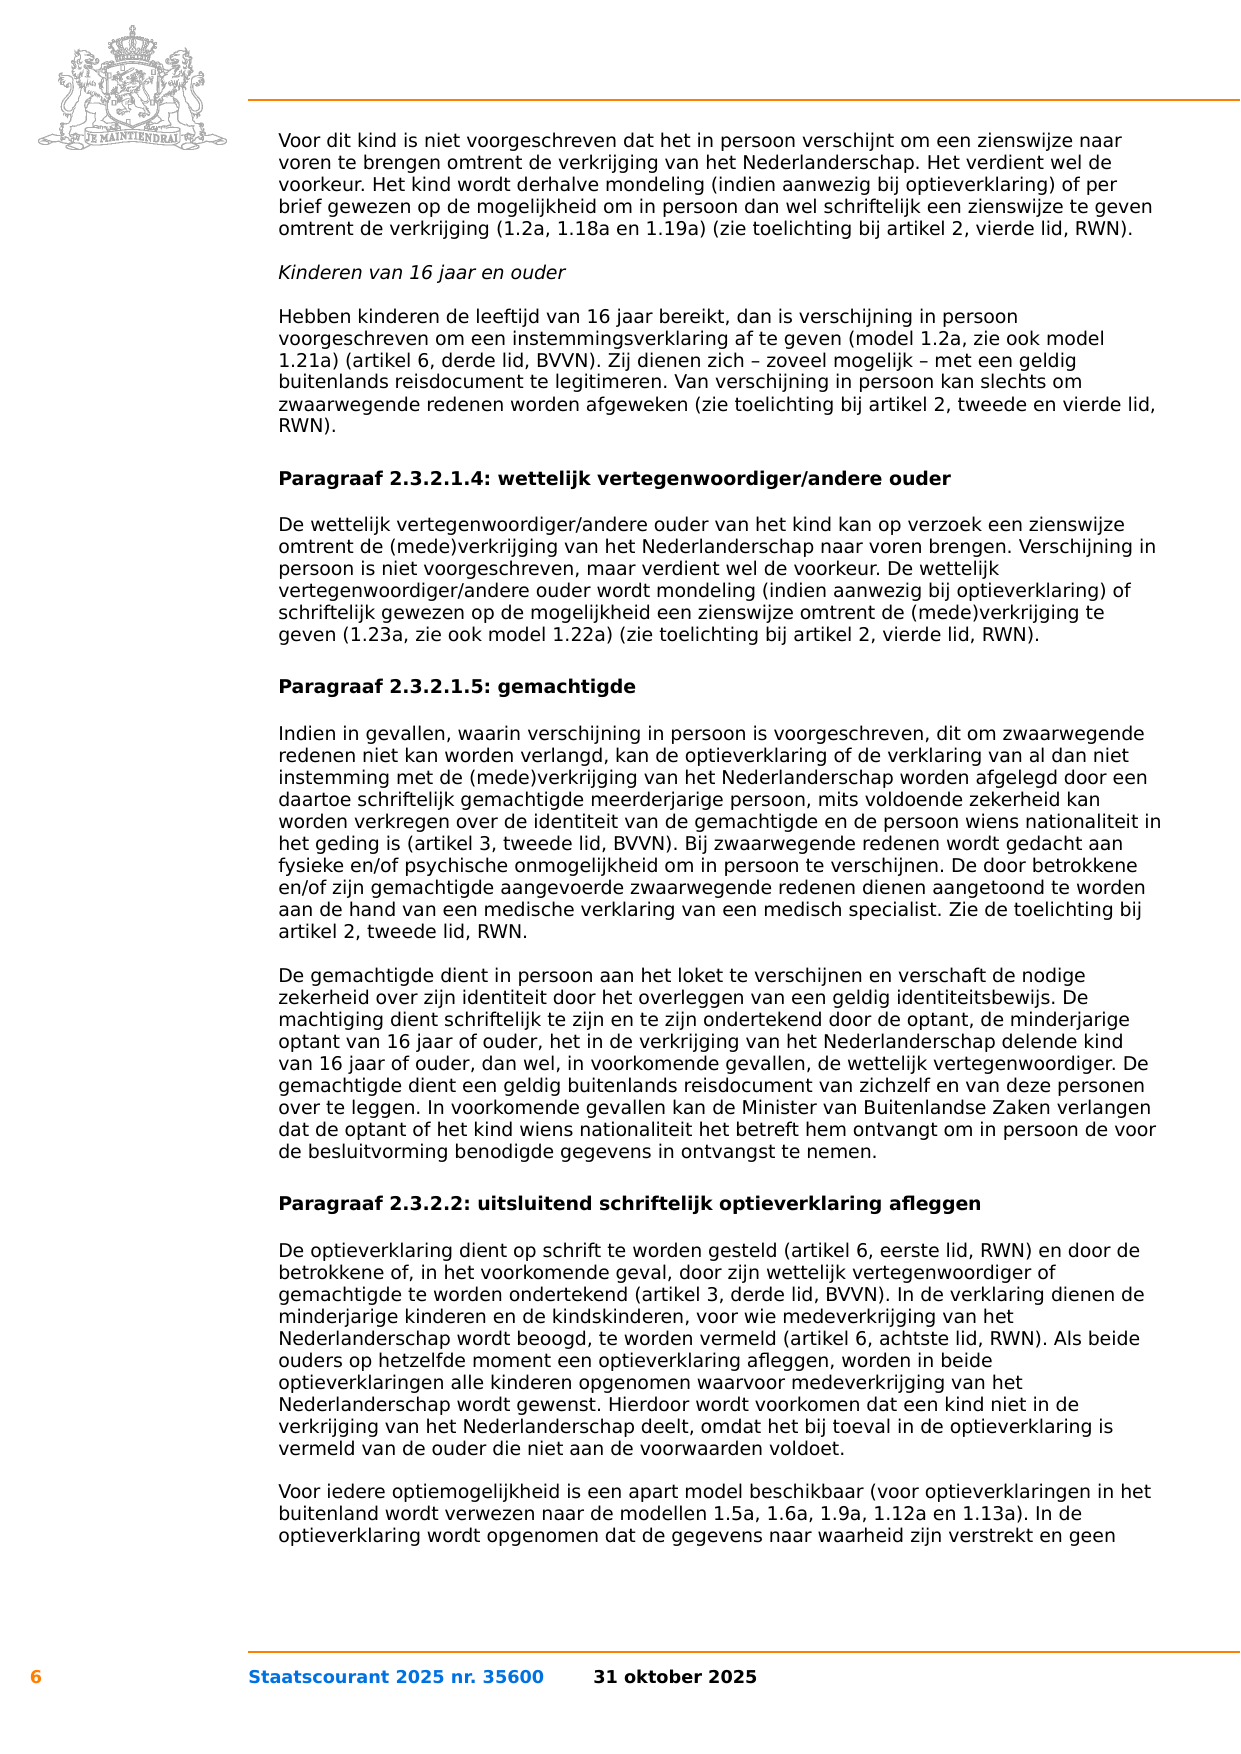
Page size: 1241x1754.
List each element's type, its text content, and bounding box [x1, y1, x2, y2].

text De optieverklaring dient op schrift te worden gesteld (artikel 6, eerste lid, RWN) en door de betrokkene of, in het voorkomende geval, door zijn wettelijk vertegenwoordiger of gemachtigde te worden ondertekend (artikel 3, derde lid, BVVN). In de verklaring dienen de minderjarige kinderen en de kindskinderen, voor wie medeverkrijging van het Nederlanderschap wordt beoogd, te worden vermeld (artikel 6, achtste lid, RWN). Als beide ouders op hetzelfde moment een optieverklaring afleggen, worden in beide optieverklaringen alle kinderen opgenomen waarvoor medeverkrijging van het Nederlanderschap wordt gewenst. Hierdoor wordt voorkomen dat een kind niet in de verkrijging van het Nederlanderschap deelt, omdat het bij toeval in de optieverklaring is vermeld van de ouder die niet aan de voorwaarden voldoet. [278, 1240, 1163, 1459]
subtitle Paragraaf 2.3.2.1.5: gemachtigde [278, 676, 1163, 698]
text De gemachtigde dient in persoon aan het loket te verschijnen en verschaft de nodige zekerheid over zijn identiteit door het overleggen van een geldig identiteitsbewijs. De machtiging dient schriftelijk te zijn en te zijn ondertekend door de optant, de minderjarige optant van 16 jaar of ouder, het in de verkrijging van het Nederlanderschap delende kind van 16 jaar of ouder, dan wel, in voorkomende gevallen, de wettelijk vertegenwoordiger. De gemachtigde dient een geldig buitenlands reisdocument van zichzelf en van deze personen over te leggen. In voorkomende gevallen kan de Minister van Buitenlandse Zaken verlangen dat de optant of het kind wiens nationaliteit het betreft hem ontvangt om in persoon de voor de besluitvorming benodigde gegevens in ontvangst te nemen. [278, 965, 1163, 1163]
picture [38, 25, 227, 150]
subtitle Kinderen van 16 jaar en ouder [278, 262, 1163, 284]
subtitle Paragraaf 2.3.2.2: uitsluitend schriftelijk optieverklaring afleggen [278, 1193, 1163, 1215]
text Voor iedere optiemogelijkheid is een apart model beschikbaar (voor optieverklaringen in het buitenland wordt verwezen naar de modellen 1.5a, 1.6a, 1.9a, 1.12a en 1.13a). In de optieverklaring wordt opgenomen dat de gegevens naar waarheid zijn verstrekt en geen [278, 1481, 1163, 1547]
text Indien in gevallen, waarin verschijning in persoon is voorgeschreven, dit om zwaarwegende redenen niet kan worden verlangd, kan de optieverklaring of de verklaring van al dan niet instemming met de (mede)verkrijging van het Nederlanderschap worden afgelegd door een daartoe schriftelijk gemachtigde meerderjarige persoon, mits voldoende zekerheid kan worden verkregen over de identiteit van de gemachtigde en de persoon wiens nationaliteit in het geding is (artikel 3, tweede lid, BVVN). Bij zwaarwegende redenen wordt gedacht aan fysieke en/of psychische onmogelijkheid om in persoon te verschijnen. De door betrokkene en/of zijn gemachtigde aangevoerde zwaarwegende redenen dienen aangetoond te worden aan de hand van een medische verklaring van een medisch specialist. Zie de toelichting bij artikel 2, tweede lid, RWN. [278, 723, 1163, 943]
subtitle Paragraaf 2.3.2.1.4: wettelijk vertegenwoordiger/andere ouder [278, 467, 1163, 489]
text Voor dit kind is niet voorgeschreven dat het in persoon verschijnt om een zienswijze naar voren te brengen omtrent de verkrijging van het Nederlanderschap. Het verdient wel de voorkeur. Het kind wordt derhalve mondeling (indien aanwezig bij optieverklaring) of per brief gewezen op de mogelijkheid om in persoon dan wel schriftelijk een zienswijze te geven omtrent de verkrijging (1.2a, 1.18a en 1.19a) (zie toelichting bij artikel 2, vierde lid, RWN). [278, 130, 1163, 240]
text Hebben kinderen de leeftijd van 16 jaar bereikt, dan is verschijning in persoon voorgeschreven om een instemmingsverklaring af te geven (model 1.2a, zie ook model 1.21a) (artikel 6, derde lid, BVVN). Zij dienen zich – zoveel mogelijk – met een geldig buitenlands reisdocument te legitimeren. Van verschijning in persoon kan slechts om zwaarwegende redenen worden afgeweken (zie toelichting bij artikel 2, tweede en vierde lid, RWN). [278, 306, 1163, 437]
text De wettelijk vertegenwoordiger/andere ouder van het kind kan op verzoek een zienswijze omtrent de (mede)verkrijging van het Nederlanderschap naar voren brengen. Verschijning in persoon is niet voorgeschreven, maar verdient wel de voorkeur. De wettelijk vertegenwoordiger/andere ouder wordt mondeling (indien aanwezig bij optieverklaring) of schriftelijk gewezen op de mogelijkheid een zienswijze omtrent de (mede)verkrijging te geven (1.23a, zie ook model 1.22a) (zie toelichting bij artikel 2, vierde lid, RWN). [278, 514, 1163, 646]
